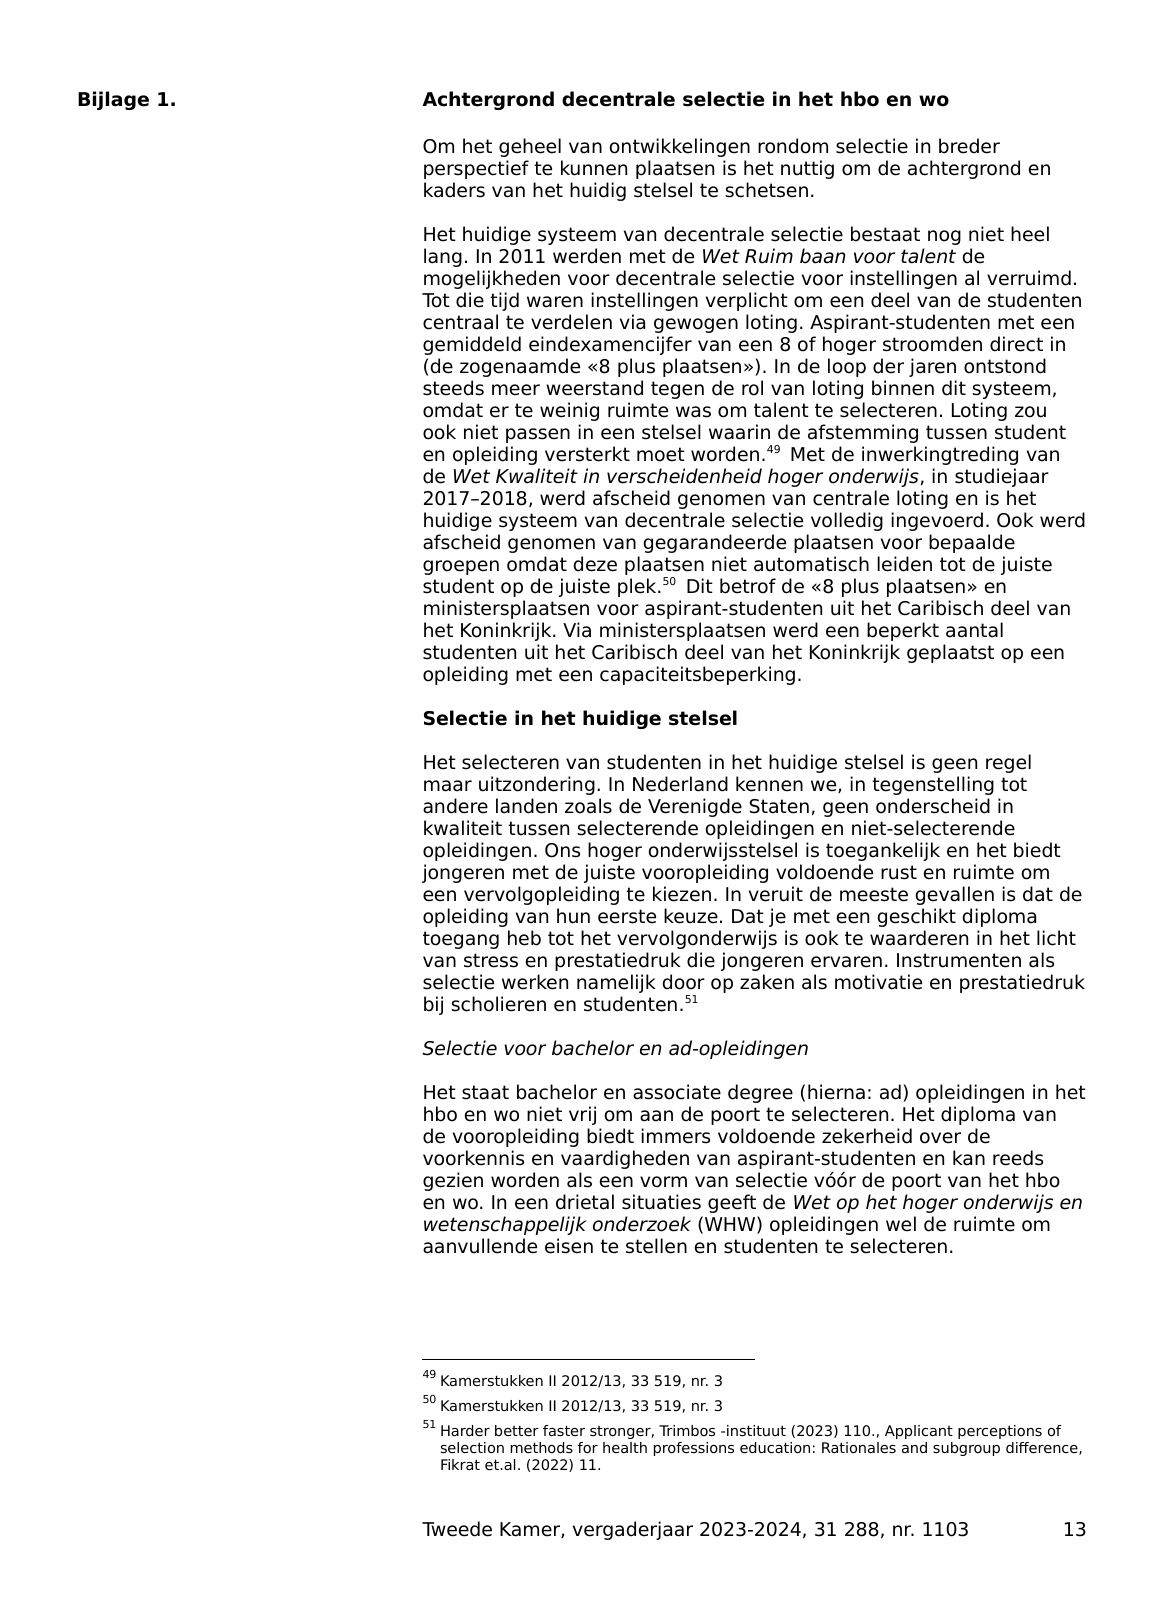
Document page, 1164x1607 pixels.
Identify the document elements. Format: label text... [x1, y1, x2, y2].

text Het selecteren van studenten in het huidige stelsel is geen regel maar uitzondering. In Nederland kennen we, in tegenstelling tot andere landen zoals de Verenigde Staten, geen onderscheid in kwaliteit tussen selecterende opleidingen en niet-selecterende opleidingen. Ons hoger onderwijsstelsel is toegankelijk en het biedt jongeren met de juiste vooropleiding voldoende rust en ruimte om een vervolgopleiding te kiezen. In veruit de meeste gevallen is dat de opleiding van hun eerste keuze. Dat je met een geschikt diploma toegang heb tot het vervolgonderwijs is ook te waarderen in het licht van stress en prestatiedruk die jongeren ervaren. Instrumenten als selectie werken namelijk door op zaken als motivatie en prestatiedruk bij scholieren en studenten. [422, 752, 1087, 1016]
text Kamerstukken II 2012/13, 33 519, nr. 3 [422, 1368, 1087, 1391]
text Harder better faster stronger, Trimbos -instituut (2023) 110., Applicant perceptions of selection methods for health professions education: Rationales and subgroup difference, Fikrat et.al. (2022) 11. [422, 1418, 1087, 1474]
text Om het geheel van ontwikkelingen rondom selectie in breder perspectief te kunnen plaatsen is het nuttig om de achtergrond en kaders van het huidig stelsel te schetsen. [422, 136, 1087, 202]
text Het staat bachelor en associate degree (hierna: ad) opleidingen in het hbo en wo niet vrij om aan de poort te selecteren. Het diploma van de vooropleiding biedt immers voldoende zekerheid over de voorkennis en vaardigheden van aspirant-studenten en kan reeds gezien worden als een vorm van selectie vóór de poort van het hbo en wo. In een drietal situaties geeft de Wet op het hoger onderwijs en wetenschappelijk onderzoek (WHW) opleidingen wel de ruimte om aanvullende eisen te stellen en studenten te selecteren. [422, 1082, 1087, 1258]
text Kamerstukken II 2012/13, 33 519, nr. 3 [422, 1393, 1087, 1416]
subtitle Bijlage 1. Achtergrond decentrale selectie in het hbo en wo [77, 89, 1087, 111]
text Het huidige systeem van decentrale selectie bestaat nog niet heel lang. In 2011 werden met de Wet Ruim baan voor talent de mogelijkheden voor decentrale selectie voor instellingen al verruimd. Tot die tijd waren instellingen verplicht om een deel van de studenten centraal te verdelen via gewogen loting. Aspirant-studenten met een gemiddeld eindexamencijfer van een 8 of hoger stroomden direct in (de zogenaamde «8 plus plaatsen»). In de loop der jaren ontstond steeds meer weerstand tegen de rol van loting binnen dit systeem, omdat er te weinig ruimte was om talent te selecteren. Loting zou ook niet passen in een stelsel waarin de afstemming tussen student en opleiding versterkt moet worden. Met de inwerkingtreding van de Wet Kwaliteit in verscheidenheid hoger onderwijs, in studiejaar 2017–2018, werd afscheid genomen van centrale loting en is het huidige systeem van decentrale selectie volledig ingevoerd. Ook werd afscheid genomen van gegarandeerde plaatsen voor bepaalde groepen omdat deze plaatsen niet automatisch leiden tot de juiste student op de juiste plek. Dit betrof de «8 plus plaatsen» en ministersplaatsen voor aspirant-studenten uit het Caribisch deel van het Koninkrijk. Via ministersplaatsen werd een beperkt aantal studenten uit het Caribisch deel van het Koninkrijk geplaatst op een opleiding met een capaciteitsbeperking. [422, 224, 1087, 686]
subtitle Selectie in het huidige stelsel [422, 708, 1087, 730]
subtitle Selectie voor bachelor en ad-opleidingen [422, 1038, 1087, 1060]
